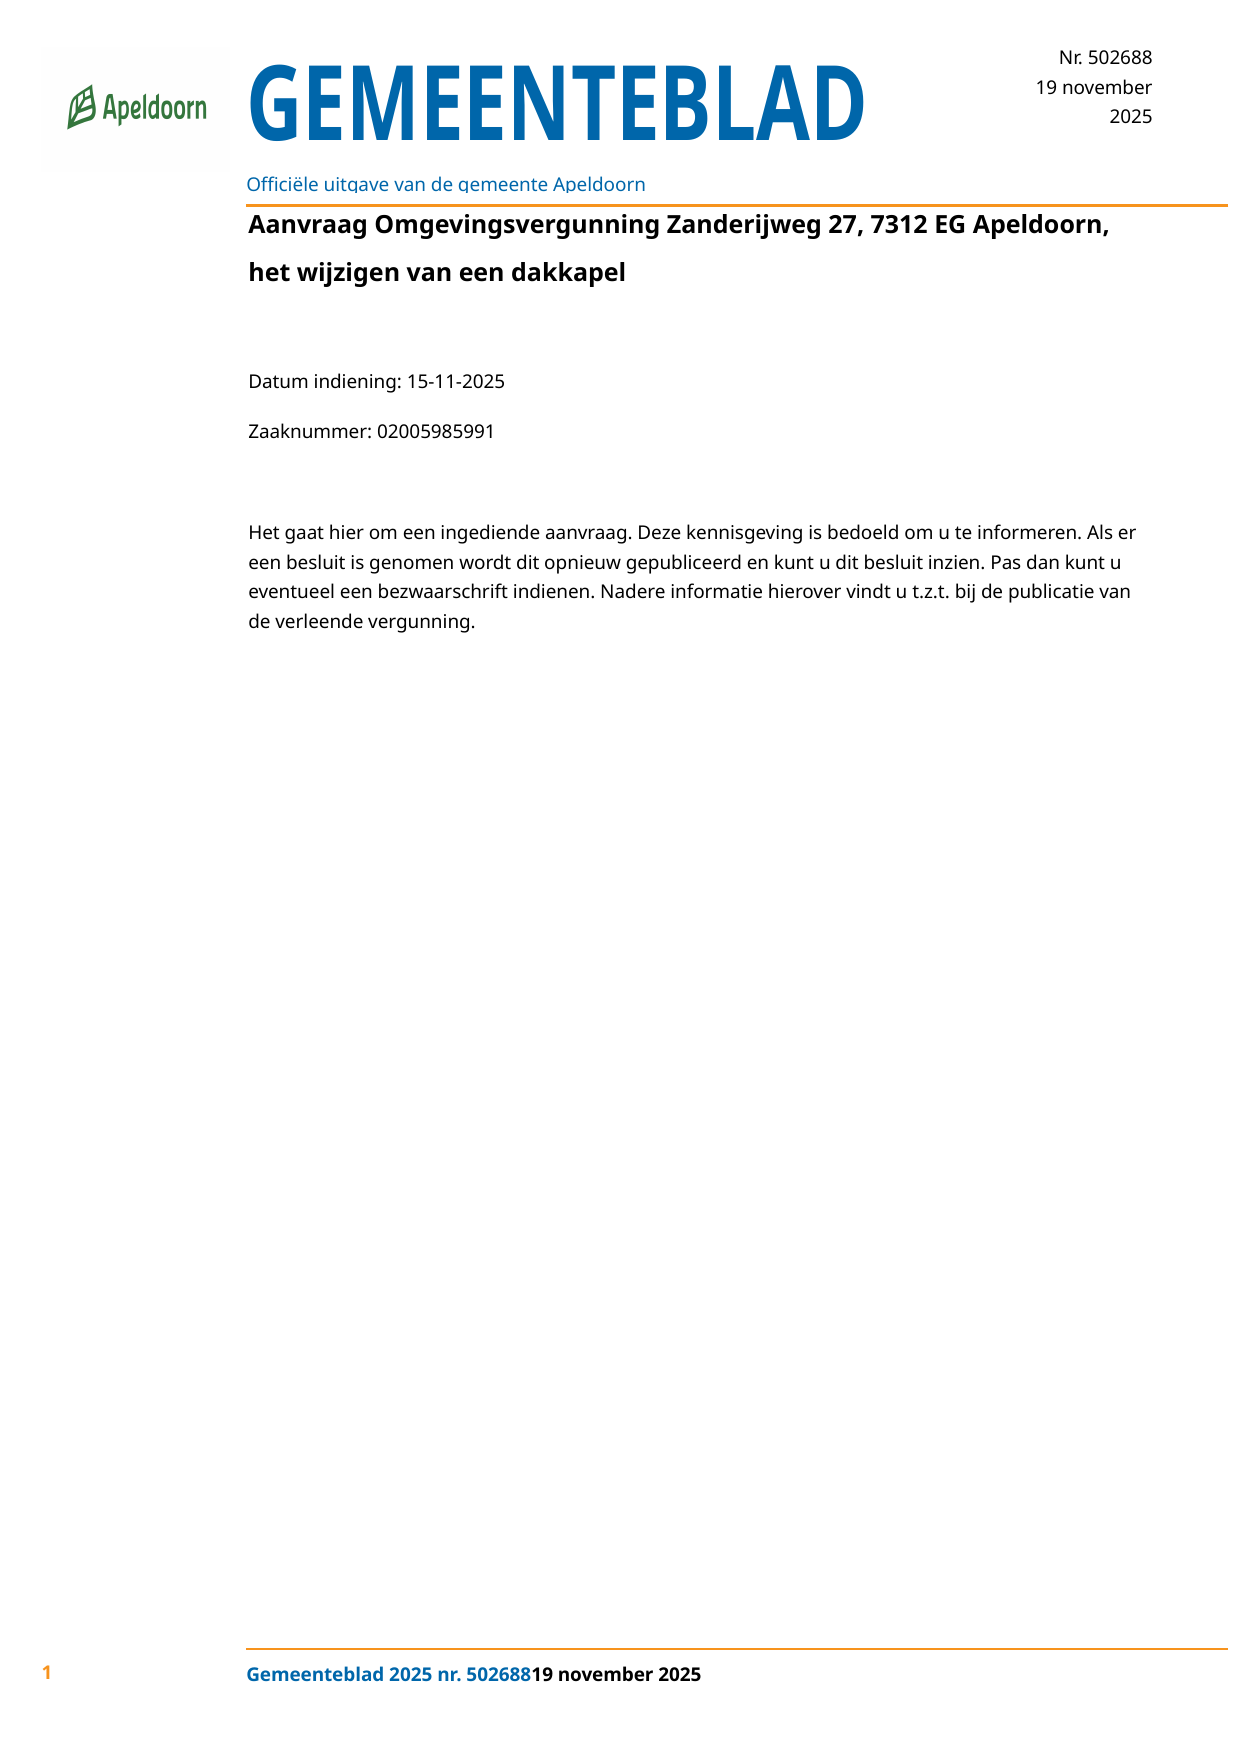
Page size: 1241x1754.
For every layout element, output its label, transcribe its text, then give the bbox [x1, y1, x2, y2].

text Het gaat hier om een ingediende aanvraag. Deze kennisgeving is bedoeld om u te informeren. Als er een besluit is genomen wordt dit opnieuw gepubliceerd en kunt u dit besluit inzien. Pas dan kunt u eventueel een bezwaarschrift indienen. Nadere informatie hierover vindt u t.z.t. bij de publicatie van de verleende vergunning. [248, 519, 1152, 634]
text Zaaknummer: 02005985991 [248, 419, 1152, 444]
text Datum indiening: 15-11-2025 [248, 368, 1152, 394]
picture [41, 47, 231, 172]
text Aanvraag Omgevingsvergunning Zanderijweg 27, 7312 EG Apeldoorn, het wijzigen van een dakkapel [248, 207, 1152, 288]
